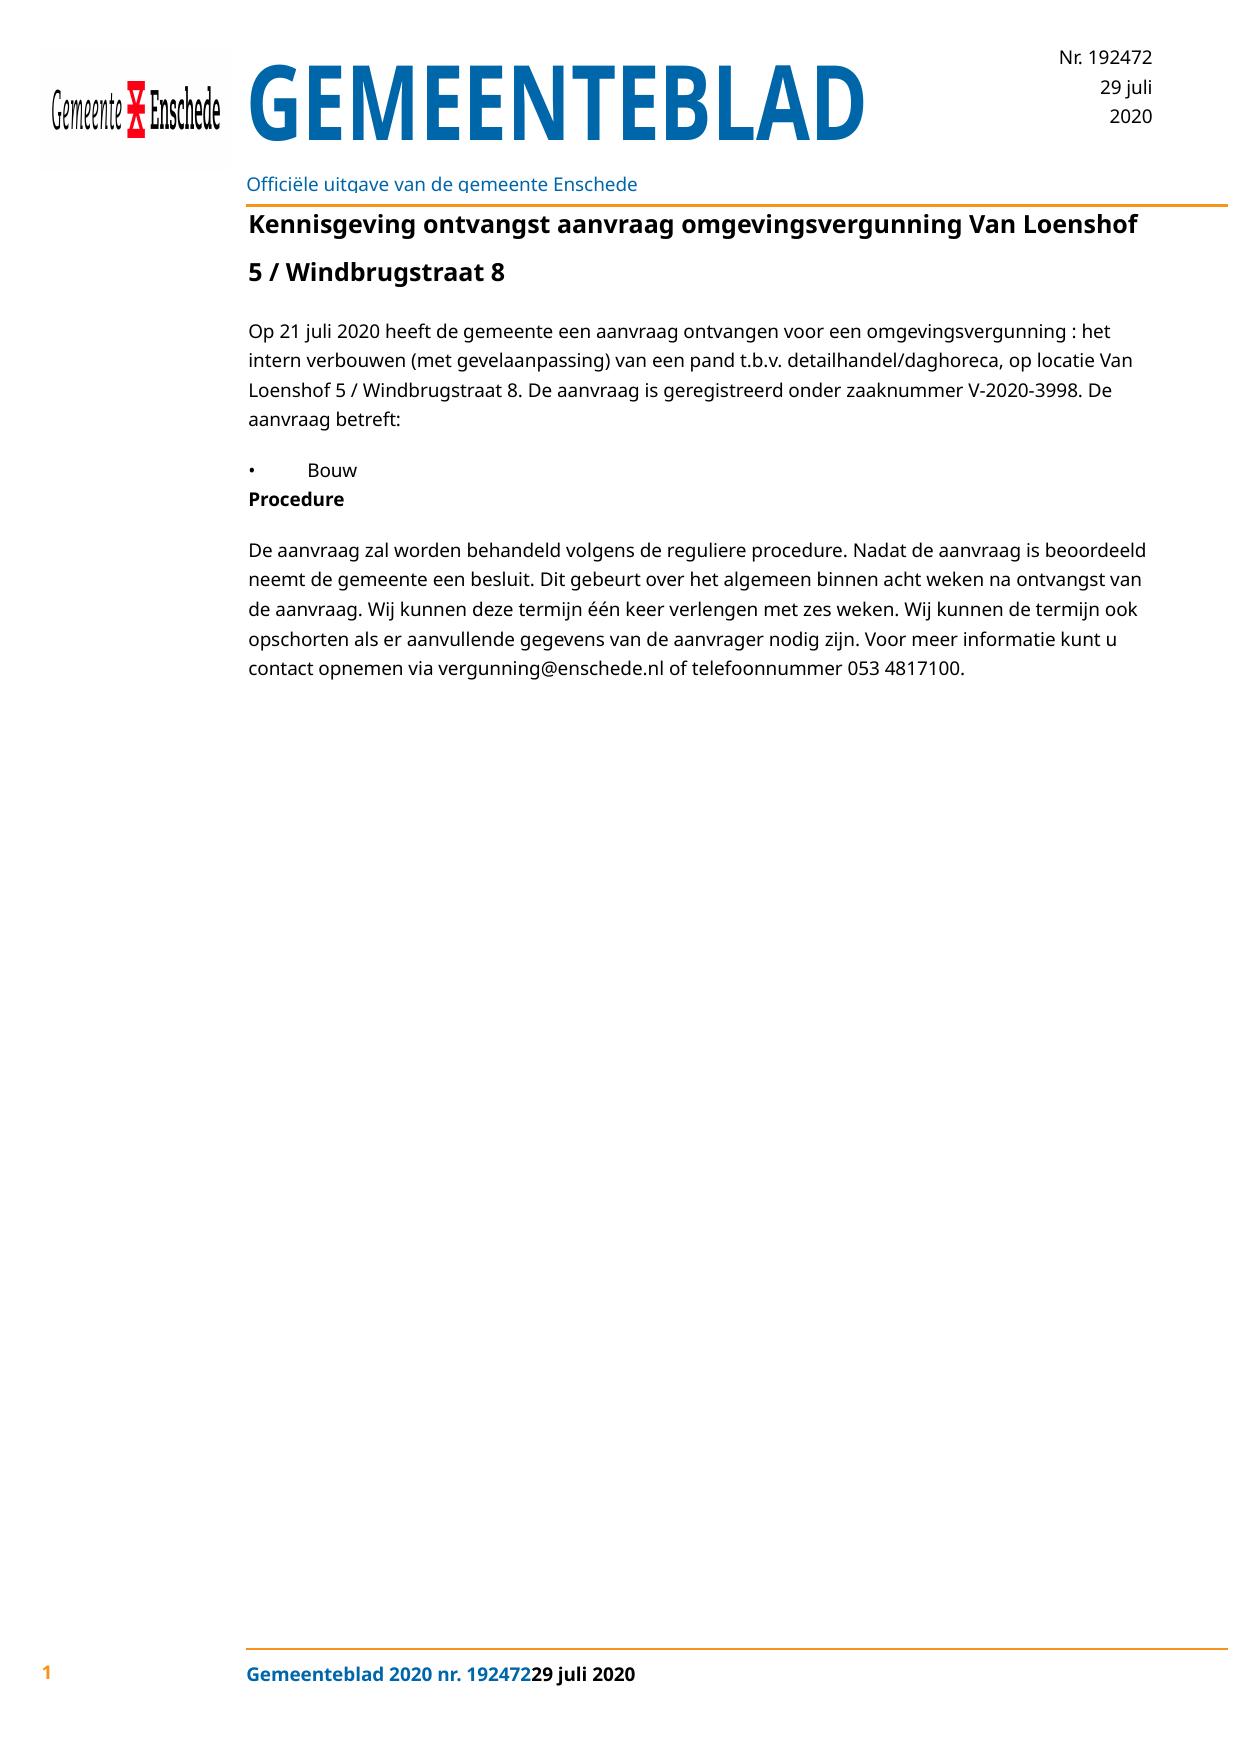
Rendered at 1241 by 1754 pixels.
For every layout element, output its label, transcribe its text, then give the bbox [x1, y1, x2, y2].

text Kennisgeving ontvangst aanvraag omgevingsvergunning Van Loenshof 5 / Windbrugstraat 8 [248, 207, 1152, 288]
text Procedure [248, 487, 1152, 512]
list Bouw [248, 457, 1152, 483]
text De aanvraag zal worden behandeld volgens de reguliere procedure. Nadat de aanvraag is beoordeeld neemt de gemeente een besluit. Dit gebeurt over het algemeen binnen acht weken na ontvangst van de aanvraag. Wij kunnen deze termijn één keer verlengen met zes weken. Wij kunnen de termijn ook opschorten als er aanvullende gegevens van de aanvrager nodig zijn. Voor meer informatie kunt u contact opnemen via vergunning@enschede.nl of telefoonnummer 053 4817100. [248, 537, 1152, 681]
picture [41, 47, 231, 172]
text Op 21 juli 2020 heeft de gemeente een aanvraag ontvangen voor een omgevingsvergunning : het intern verbouwen (met gevelaanpassing) van een pand t.b.v. detailhandel/daghoreca, op locatie Van Loenshof 5 / Windbrugstraat 8. De aanvraag is geregistreerd onder zaaknummer V-2020-3998. De aanvraag betreft: [248, 318, 1152, 432]
